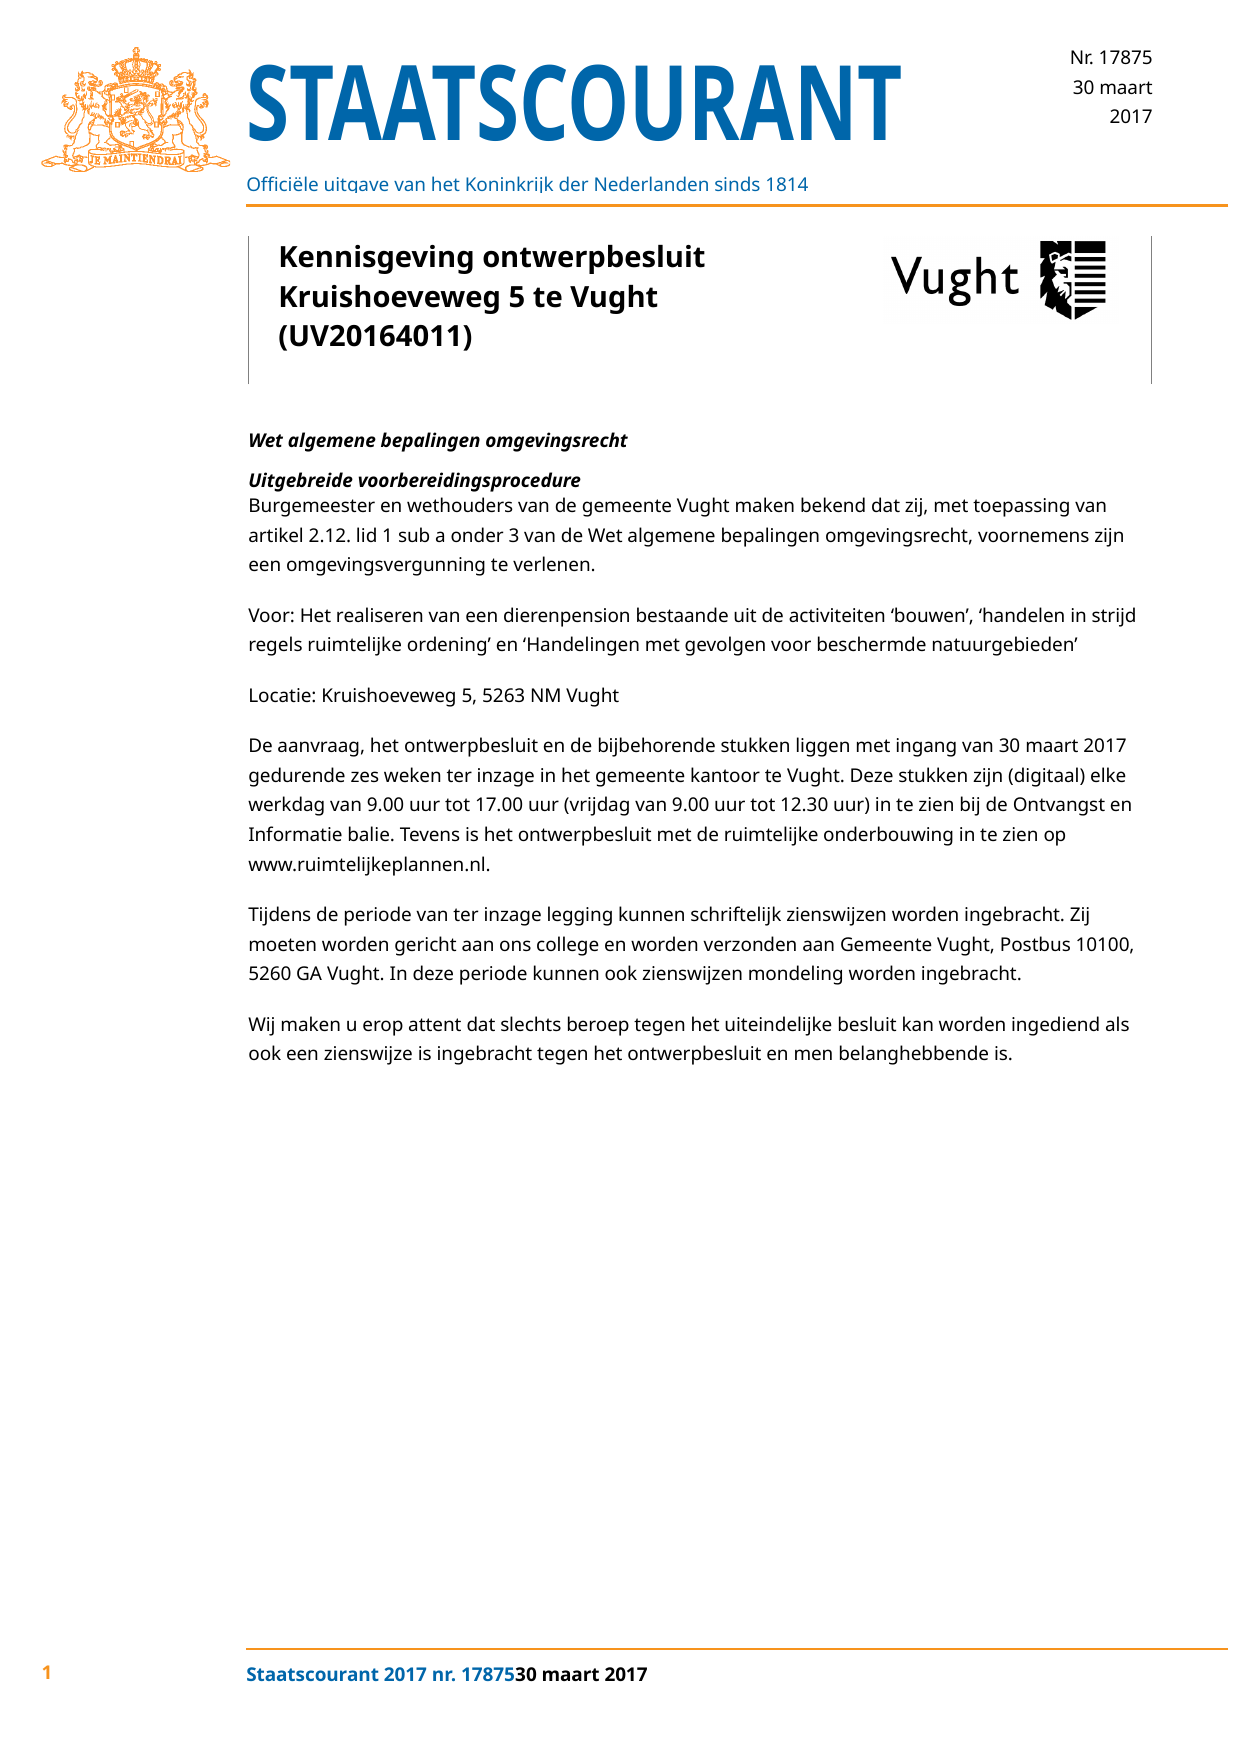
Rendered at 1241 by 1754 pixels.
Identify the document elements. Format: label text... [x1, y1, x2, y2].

table_header Kennisgeving ontwerpbesluit Kruishoeveweg 5 te Vught (UV20164011) [249, 236, 850, 384]
text Voor: Het realiseren van een dierenpension bestaande uit de activiteiten ‘bouwen’, ‘handelen in strijd regels ruimtelijke ordening’ en ‘Handelingen met gevolgen voor beschermde natuurgebieden’ [248, 602, 1152, 657]
text Locatie: Kruishoeveweg 5, 5263 NM Vught [248, 682, 1152, 708]
text Burgemeester en wethouders van de gemeente Vught maken bekend dat zij, met toepassing van artikel 2.12. lid 1 sub a onder 3 van de Wet algemene bepalingen omgevingsrecht, voornemens zijn een omgevingsvergunning te verlenen. [248, 492, 1152, 577]
text Wij maken u erop attent dat slechts beroep tegen het uiteindelijke besluit kan worden ingediend als ook een zienswijze is ingebracht tegen het ontwerpbesluit en men belanghebbende is. [248, 1011, 1152, 1066]
text Uitgebreide voorbereidingsprocedure [248, 467, 1152, 492]
text De aanvraag, het ontwerpbesluit en de bijbehorende stukken liggen met ingang van 30 maart 2017 gedurende zes weken ter inzage in het gemeente kantoor te Vught. Deze stukken zijn (digitaal) elke werkdag van 9.00 uur tot 17.00 uur (vrijdag van 9.00 uur tot 12.30 uur) in te zien bij de Ontvangst en Informatie balie. Tevens is het ontwerpbesluit met de ruimtelijke onderbouwing in te zien op www.ruimtelijkeplannen.nl. [248, 732, 1152, 877]
picture [41, 47, 231, 172]
text Tijdens de periode van ter inzage legging kunnen schriftelijk zienswijzen worden ingebracht. Zij moeten worden gericht aan ons college en worden verzonden aan Gemeente Vught, Postbus 10100, 5260 GA Vught. In deze periode kunnen ook zienswijzen mondeling worden ingebracht. [248, 901, 1152, 986]
picture [882, 236, 1119, 324]
text Wet algemene bepalingen omgevingsrecht [248, 427, 1152, 453]
table_header [850, 236, 1151, 384]
